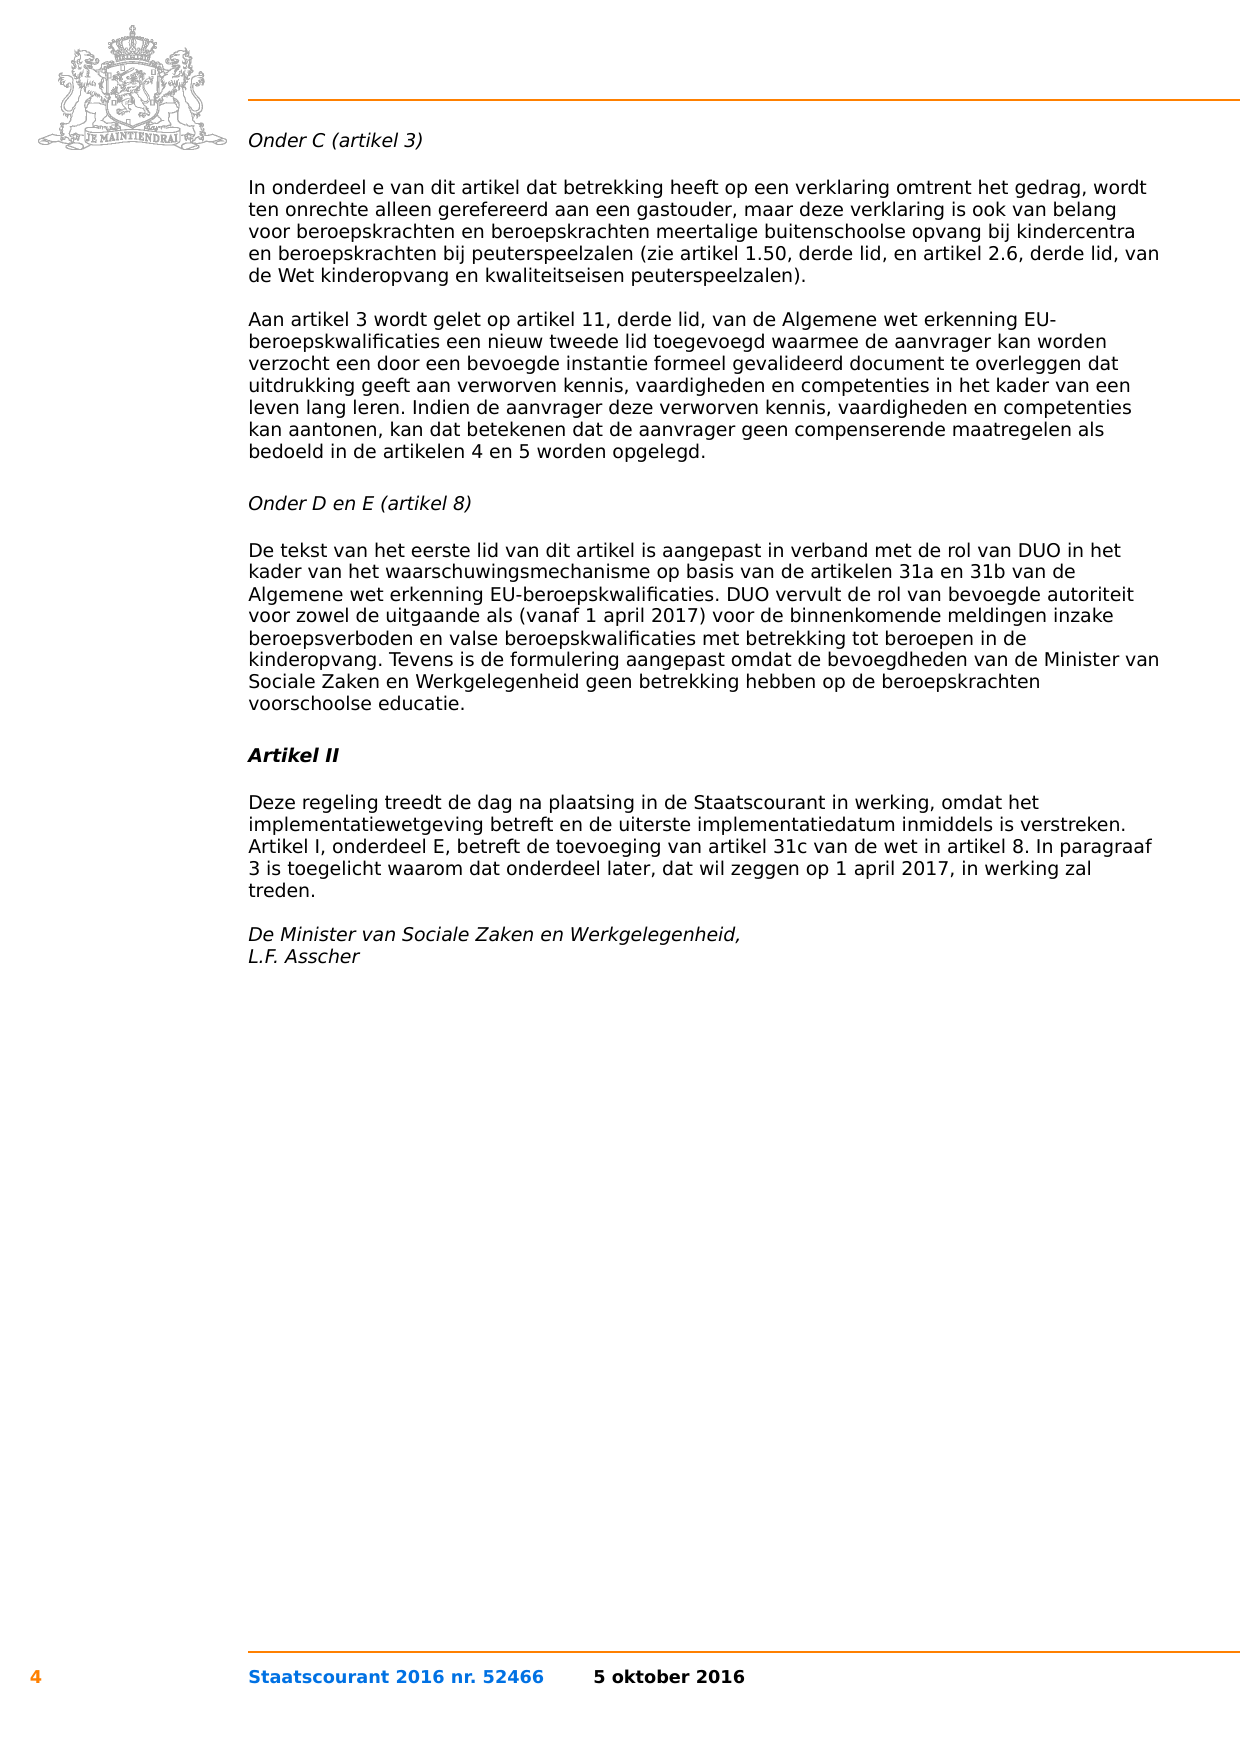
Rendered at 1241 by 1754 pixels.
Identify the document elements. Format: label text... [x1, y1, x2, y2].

text Artikel I, onderdeel E, betreft de toevoeging van artikel 31c van de wet in artikel 8. In paragraaf 3 is toegelicht waarom dat onderdeel later, dat wil zeggen op 1 april 2017, in werking zal treden. [248, 836, 1163, 902]
subtitle Onder D en E (artikel 8) [248, 492, 1163, 514]
text Aan artikel 3 wordt gelet op artikel 11, derde lid, van de Algemene wet erkenning EU-beroepskwalificaties een nieuw tweede lid toegevoegd waarmee de aanvrager kan worden verzocht een door een bevoegde instantie formeel gevalideerd document te overleggen dat uitdrukking geeft aan verworven kennis, vaardigheden en competenties in het kader van een leven lang leren. Indien de aanvrager deze verworven kennis, vaardigheden en competenties kan aantonen, kan dat betekenen dat de aanvrager geen compenserende maatregelen als bedoeld in de artikelen 4 en 5 worden opgelegd. [248, 309, 1163, 462]
text In onderdeel e van dit artikel dat betrekking heeft op een verklaring omtrent het gedrag, wordt ten onrechte alleen gerefereerd aan een gastouder, maar deze verklaring is ook van belang voor beroepskrachten en beroepskrachten meertalige buitenschoolse opvang bij kindercentra en beroepskrachten bij peuterspeelzalen (zie artikel 1.50, derde lid, en artikel 2.6, derde lid, van de Wet kinderopvang en kwaliteitseisen peuterspeelzalen). [248, 177, 1163, 287]
text De Minister van Sociale Zaken en Werkgelegenheid, L.F. Asscher [248, 924, 1163, 968]
text De tekst van het eerste lid van dit artikel is aangepast in verband met de rol van DUO in het kader van het waarschuwingsmechanisme op basis van de artikelen 31a en 31b van de Algemene wet erkenning EU-beroepskwalificaties. DUO vervult de rol van bevoegde autoriteit voor zowel de uitgaande als (vanaf 1 april 2017) voor de binnenkomende meldingen inzake beroepsverboden en valse beroepskwalificaties met betrekking tot beroepen in de kinderopvang. Tevens is de formulering aangepast omdat de bevoegdheden van de Minister van Sociale Zaken en Werkgelegenheid geen betrekking hebben op de beroepskrachten voorschoolse educatie. [248, 539, 1163, 715]
subtitle Artikel II [248, 745, 1163, 767]
text Deze regeling treedt de dag na plaatsing in de Staatscourant in werking, omdat het implementatiewetgeving betreft en de uiterste implementatiedatum inmiddels is verstreken. [248, 792, 1163, 836]
picture [38, 25, 227, 150]
subtitle Onder C (artikel 3) [248, 130, 1163, 152]
